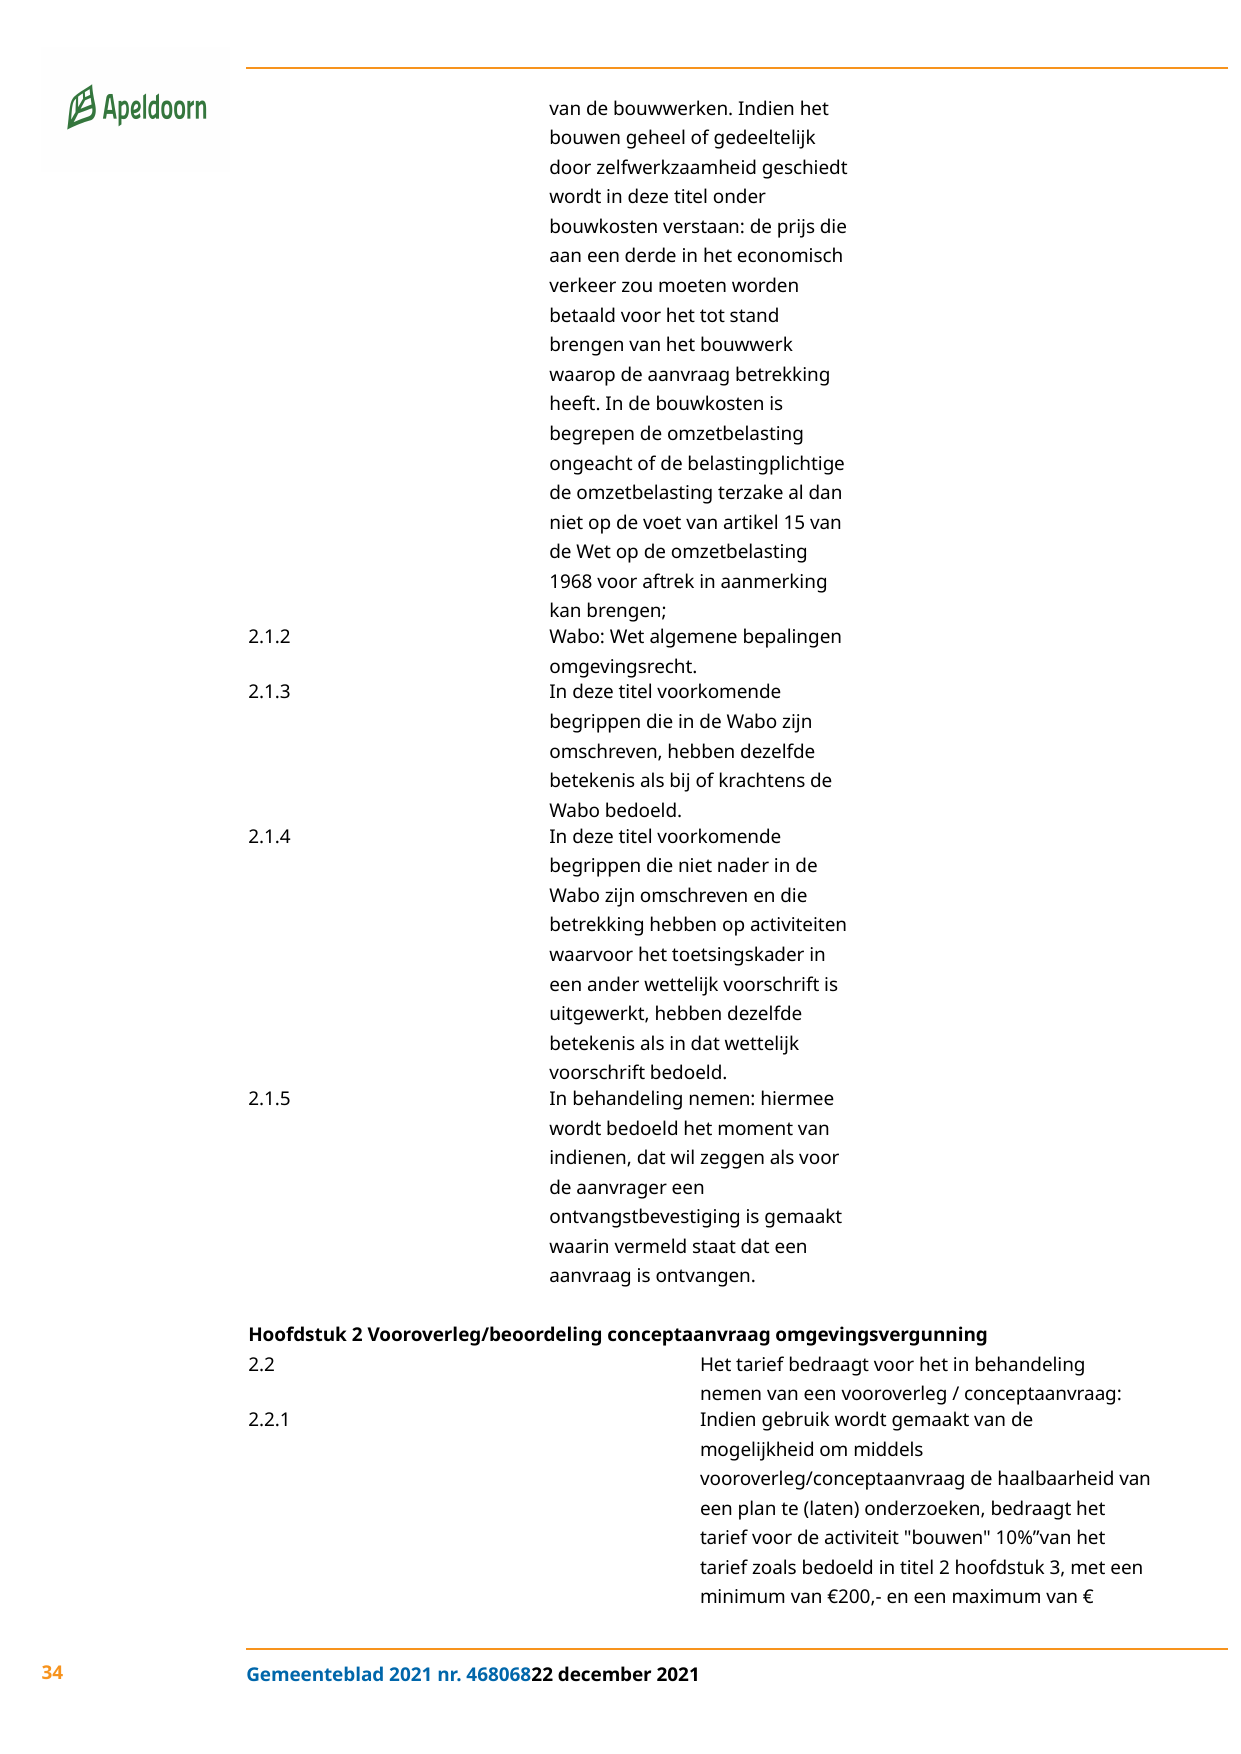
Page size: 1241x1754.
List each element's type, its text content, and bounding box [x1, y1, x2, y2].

table_cell 2.1.2 [248, 624, 549, 679]
table_cell [850, 679, 1152, 823]
table_cell [850, 823, 1152, 1085]
table_cell 2.1.3 [248, 679, 549, 823]
table_cell Indien gebruik wordt gemaakt van de mogelijkheid om middels vooroverleg/conceptaanvraag de haalbaarheid van een plan te (laten) onderzoeken, bedraagt het tarief voor de activiteit "bouwen" 10%”van het tarief zoals bedoeld in titel 2 hoofdstuk 3, met een minimum van €200,- en een maximum van € [700, 1406, 1152, 1609]
table_cell 2.2.1 [248, 1406, 700, 1609]
table_cell [850, 95, 1152, 623]
table_cell In deze titel voorkomende begrippen die niet nader in de Wabo zijn omschreven en die betrekking hebben op activiteiten waarvoor het toetsingskader in een ander wettelijk voorschrift is uitgewerkt, hebben dezelfde betekenis als in dat wettelijk voorschrift bedoeld. [549, 823, 850, 1085]
table_header 2.2 [248, 1351, 700, 1406]
text Hoofdstuk 2 Vooroverleg/beoordeling conceptaanvraag omgevingsvergunning [248, 1321, 1152, 1347]
table_cell In behandeling nemen: hiermee wordt bedoeld het moment van indienen, dat wil zeggen als voor de aanvrager een ontvangstbevestiging is gemaakt waarin vermeld staat dat een aanvraag is ontvangen. [549, 1085, 850, 1288]
table_cell [248, 95, 549, 623]
picture [41, 47, 231, 172]
table_cell Wabo: Wet algemene bepalingen omgevingsrecht. [549, 624, 850, 679]
table_cell van de bouwwerken. Indien het bouwen geheel of gedeeltelijk door zelfwerkzaamheid geschiedt wordt in deze titel onder bouwkosten verstaan: de prijs die aan een derde in het economisch verkeer zou moeten worden betaald voor het tot stand brengen van het bouwwerk waarop de aanvraag betrekking heeft. In de bouwkosten is begrepen de omzetbelasting ongeacht of de belastingplichtige de omzetbelasting terzake al dan niet op de voet van artikel 15 van de Wet op de omzetbelasting 1968 voor aftrek in aanmerking kan brengen; [549, 95, 850, 623]
table_cell In deze titel voorkomende begrippen die in de Wabo zijn omschreven, hebben dezelfde betekenis als bij of krachtens de Wabo bedoeld. [549, 679, 850, 823]
table_cell 2.1.4 [248, 823, 549, 1085]
table_header Het tarief bedraagt voor het in behandeling nemen van een vooroverleg / conceptaanvraag: [700, 1351, 1152, 1406]
table_cell [850, 624, 1152, 679]
table_cell 2.1.5 [248, 1085, 549, 1288]
table_cell [850, 1085, 1152, 1288]
